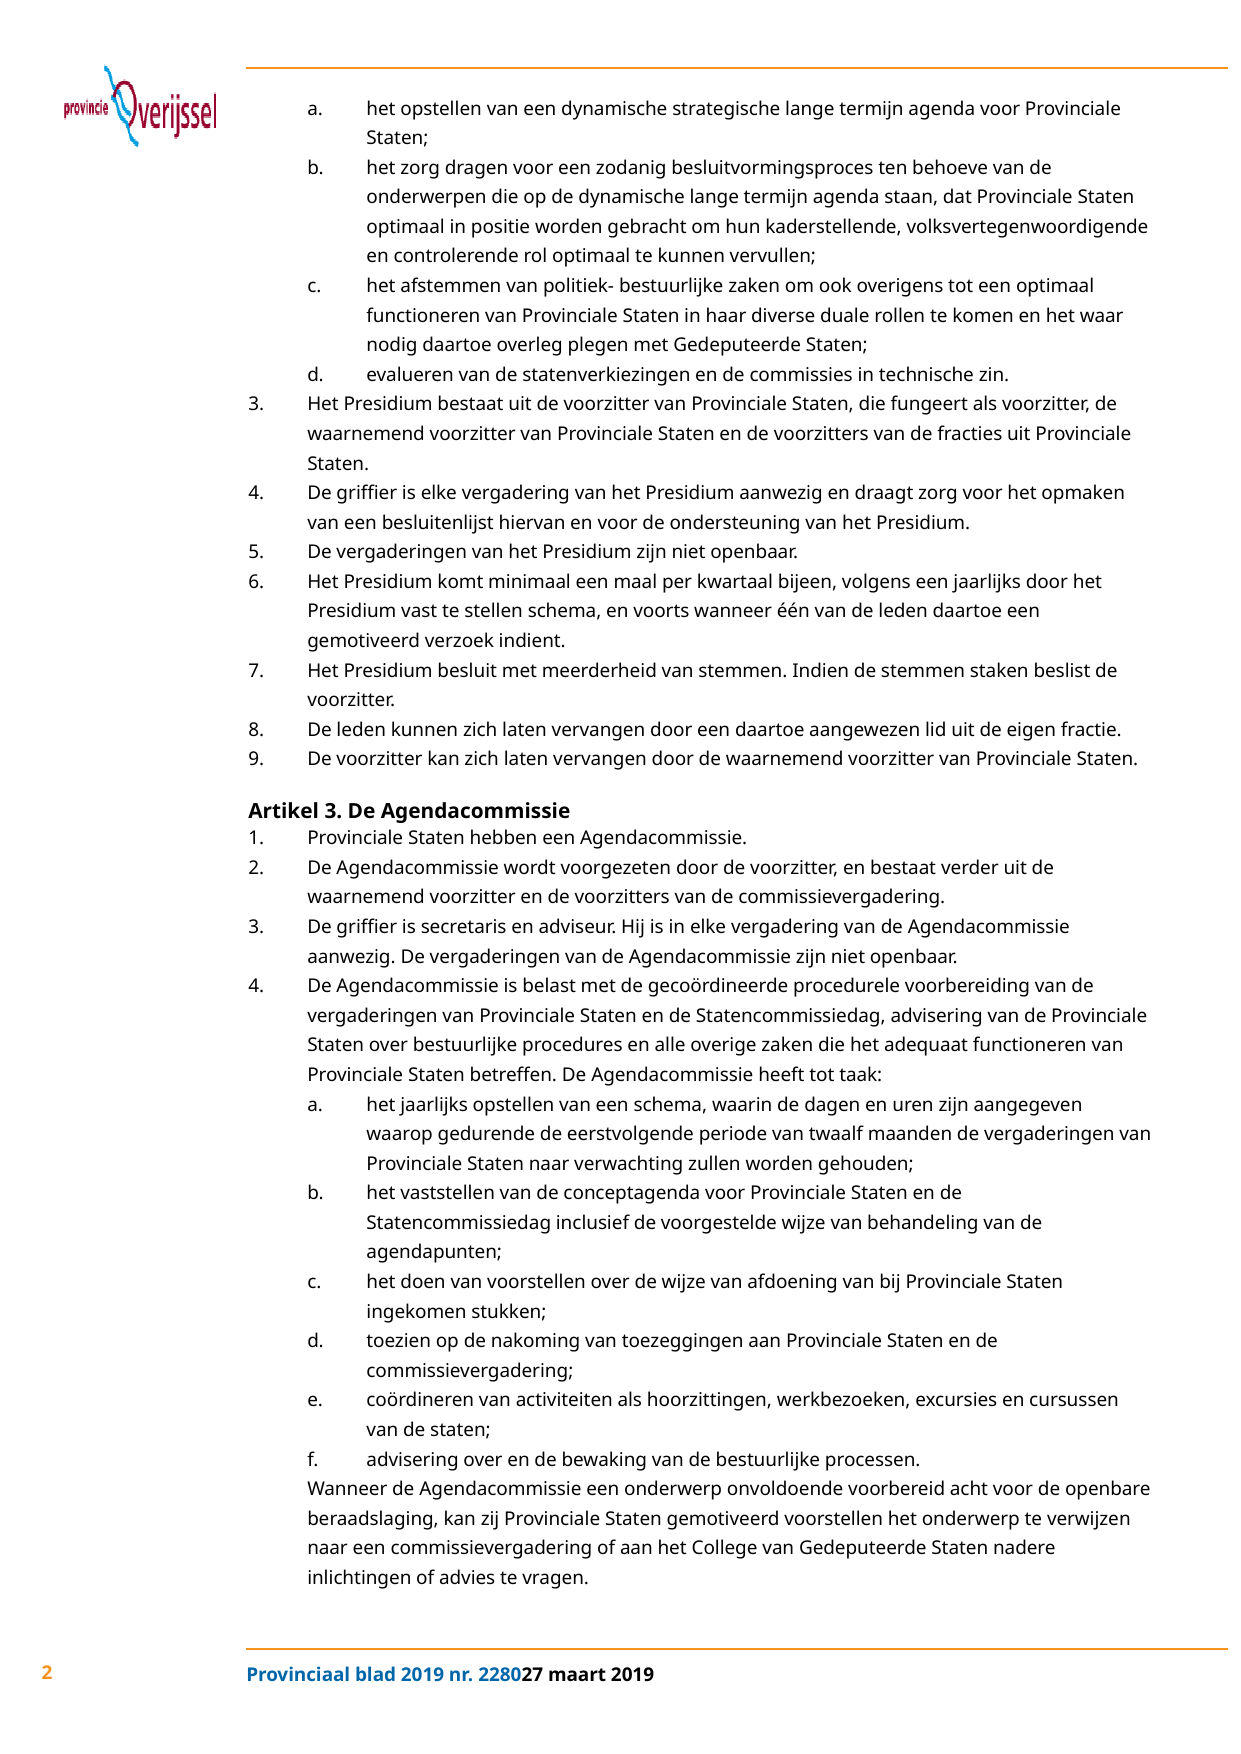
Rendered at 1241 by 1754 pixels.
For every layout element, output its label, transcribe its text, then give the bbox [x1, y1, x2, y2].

list het jaarlijks opstellen van een schema, waarin de dagen en uren zijn aangegeven waarop gedurende de eerstvolgende periode van twaalf maanden de vergaderingen van Provinciale Staten naar verwachting zullen worden gehouden; [307, 1091, 1152, 1176]
picture [41, 47, 231, 172]
list advisering over en de bewaking van de bestuurlijke processen. [307, 1446, 1152, 1471]
list toezien op de nakoming van toezeggingen aan Provinciale Staten en de commissievergadering; [307, 1327, 1152, 1383]
list De vergaderingen van het Presidium zijn niet openbaar. [248, 538, 1152, 564]
list coördineren van activiteiten als hoorzittingen, werkbezoeken, excursies en cursussen van de staten; [307, 1387, 1152, 1442]
list het afstemmen van politiek- bestuurlijke zaken om ook overigens tot een optimaal functioneren van Provinciale Staten in haar diverse duale rollen te komen en het waar nodig daartoe overleg plegen met Gedeputeerde Staten; [307, 272, 1152, 357]
list Wanneer de Agendacommissie een onderwerp onvoldoende voorbereid acht voor de openbare beraadslaging, kan zij Provinciale Staten gemotiveerd voorstellen het onderwerp te verwijzen naar een commissievergadering of aan het College van Gedeputeerde Staten nadere inlichtingen of advies te vragen. [248, 1475, 1152, 1590]
list het opstellen van een dynamische strategische lange termijn agenda voor Provinciale Staten; [307, 95, 1152, 150]
list De voorzitter kan zich laten vervangen door de waarnemend voorzitter van Provinciale Staten. [248, 746, 1152, 771]
list evalueren van de statenverkiezingen en de commissies in technische zin. [307, 361, 1152, 387]
list het vaststellen van de conceptagenda voor Provinciale Staten en de Statencommissiedag inclusief de voorgestelde wijze van behandeling van de agendapunten; [307, 1179, 1152, 1264]
list De leden kunnen zich laten vervangen door een daartoe aangewezen lid uit de eigen fractie. [248, 716, 1152, 742]
list Het Presidium komt minimaal een maal per kwartaal bijeen, volgens een jaarlijks door het Presidium vast te stellen schema, en voorts wanneer één van de leden daartoe een gemotiveerd verzoek indient. [248, 568, 1152, 653]
list het doen van voorstellen over de wijze van afdoening van bij Provinciale Staten ingekomen stukken; [307, 1268, 1152, 1323]
list De Agendacommissie wordt voorgezeten door de voorzitter, en bestaat verder uit de waarnemend voorzitter en de voorzitters van de commissievergadering. [248, 854, 1152, 909]
list Het Presidium besluit met meerderheid van stemmen. Indien de stemmen staken beslist de voorzitter. [248, 657, 1152, 712]
list De Agendacommissie is belast met de gecoördineerde procedurele voorbereiding van de vergaderingen van Provinciale Staten en de Statencommissiedag, advisering van de Provinciale Staten over bestuurlijke procedures en alle overige zaken die het adequaat functioneren van Provinciale Staten betreffen. De Agendacommissie heeft tot taak: [248, 972, 1152, 1087]
text Artikel 3. De Agendacommissie [248, 796, 1152, 824]
list Provinciale Staten hebben een Agendacommissie. [248, 824, 1152, 850]
list Het Presidium bestaat uit de voorzitter van Provinciale Staten, die fungeert als voorzitter, de waarnemend voorzitter van Provinciale Staten en de voorzitters van de fracties uit Provinciale Staten. [248, 391, 1152, 476]
list De griffier is secretaris en adviseur. Hij is in elke vergadering van de Agendacommissie aanwezig. De vergaderingen van de Agendacommissie zijn niet openbaar. [248, 913, 1152, 968]
list het zorg dragen voor een zodanig besluitvormingsproces ten behoeve van de onderwerpen die op de dynamische lange termijn agenda staan, dat Provinciale Staten optimaal in positie worden gebracht om hun kaderstellende, volksvertegenwoordigende en controlerende rol optimaal te kunnen vervullen; [307, 154, 1152, 268]
list De griffier is elke vergadering van het Presidium aanwezig en draagt zorg voor het opmaken van een besluitenlijst hiervan en voor de ondersteuning van het Presidium. [248, 479, 1152, 535]
